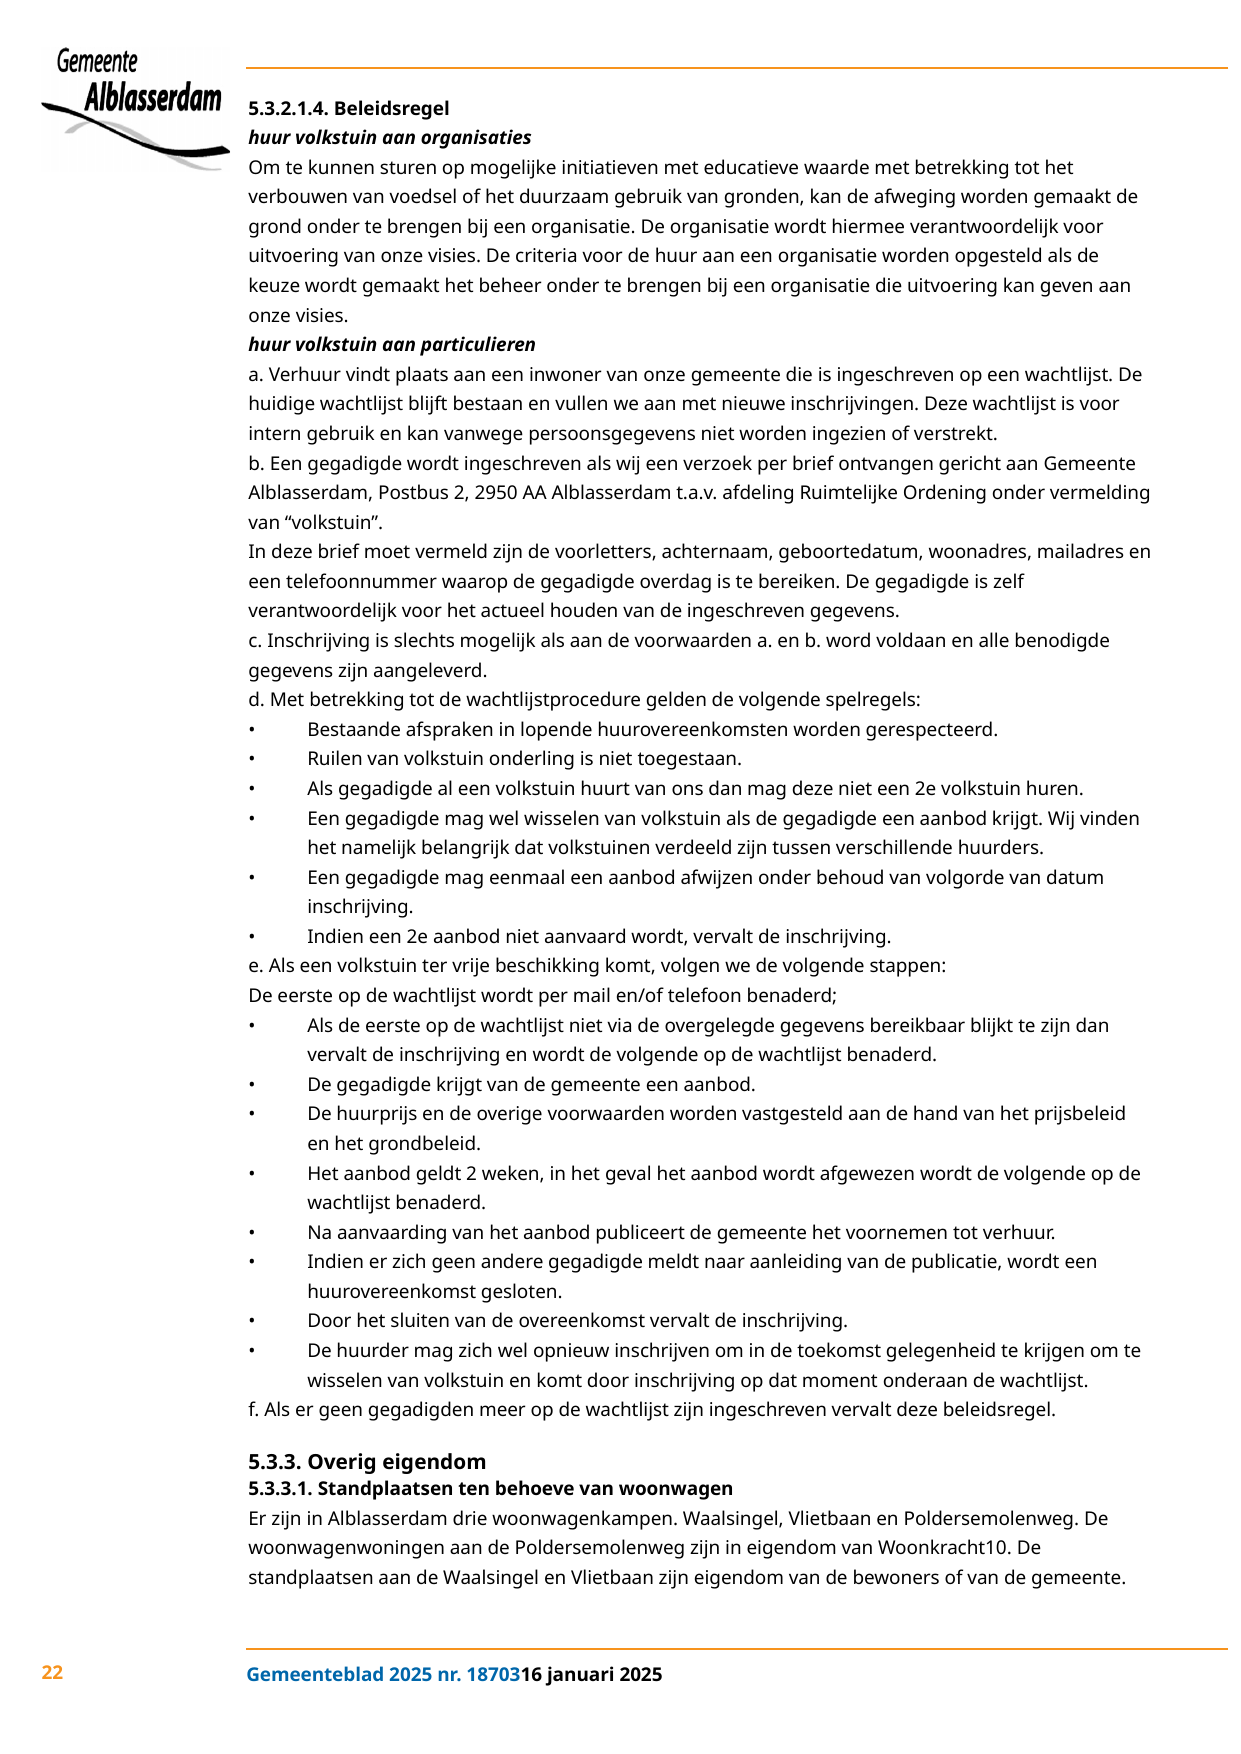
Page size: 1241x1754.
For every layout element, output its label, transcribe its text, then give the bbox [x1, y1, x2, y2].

text huur volkstuin aan organisaties [248, 124, 1152, 150]
list Door het sluiten van de overeenkomst vervalt de inschrijving. [248, 1308, 1152, 1333]
list Als gegadigde al een volkstuin huurt van ons dan mag deze niet een 2e volkstuin huren. [248, 775, 1152, 801]
picture [41, 47, 231, 172]
text c. Inschrijving is slechts mogelijk als aan de voorwaarden a. en b. word voldaan en alle benodigde gegevens zijn aangeleverd. [248, 627, 1152, 683]
list Na aanvaarding van het aanbod publiceert de gemeente het voornemen tot verhuur. [248, 1219, 1152, 1245]
list Ruilen van volkstuin onderling is niet toegestaan. [248, 746, 1152, 771]
list Indien er zich geen andere gegadigde meldt naar aanleiding van de publicatie, wordt een huurovereenkomst gesloten. [248, 1248, 1152, 1304]
text a. Verhuur vindt plaats aan een inwoner van onze gemeente die is ingeschreven op een wachtlijst. De huidige wachtlijst blijft bestaan en vullen we aan met nieuwe inschrijvingen. Deze wachtlijst is voor intern gebruik en kan vanwege persoonsgegevens niet worden ingezien of verstrekt. [248, 361, 1152, 446]
text In deze brief moet vermeld zijn de voorletters, achternaam, geboortedatum, woonadres, mailadres en een telefoonnummer waarop de gegadigde overdag is te bereiken. De gegadigde is zelf verantwoordelijk voor het actueel houden van de ingeschreven gegevens. [248, 538, 1152, 623]
text De eerste op de wachtlijst wordt per mail en/of telefoon benaderd; [248, 982, 1152, 1008]
text 5.3.2.1.4. Beleidsregel [248, 95, 1152, 121]
text 5.3.3. Overig eigendom [248, 1447, 1152, 1475]
list Een gegadigde mag eenmaal een aanbod afwijzen onder behoud van volgorde van datum inschrijving. [248, 864, 1152, 919]
text Om te kunnen sturen op mogelijke initiatieven met educatieve waarde met betrekking tot het verbouwen van voedsel of het duurzaam gebruik van gronden, kan de afweging worden gemaakt de grond onder te brengen bij een organisatie. De organisatie wordt hiermee verantwoordelijk voor uitvoering van onze visies. De criteria voor de huur aan een organisatie worden opgesteld als de keuze wordt gemaakt het beheer onder te brengen bij een organisatie die uitvoering kan geven aan onze visies. [248, 154, 1152, 328]
text 5.3.3.1. Standplaatsen ten behoeve van woonwagen [248, 1475, 1152, 1501]
text d. Met betrekking tot de wachtlijstprocedure gelden de volgende spelregels: [248, 686, 1152, 712]
list De huurder mag zich wel opnieuw inschrijven om in de toekomst gelegenheid te krijgen om te wisselen van volkstuin en komt door inschrijving op dat moment onderaan de wachtlijst. [248, 1337, 1152, 1393]
text b. Een gegadigde wordt ingeschreven als wij een verzoek per brief ontvangen gericht aan Gemeente Alblasserdam, Postbus 2, 2950 AA Alblasserdam t.a.v. afdeling Ruimtelijke Ordening onder vermelding van “volkstuin”. [248, 450, 1152, 535]
text e. Als een volkstuin ter vrije beschikking komt, volgen we de volgende stappen: [248, 953, 1152, 978]
list Een gegadigde mag wel wisselen van volkstuin als de gegadigde een aanbod krijgt. Wij vinden het namelijk belangrijk dat volkstuinen verdeeld zijn tussen verschillende huurders. [248, 805, 1152, 860]
text Er zijn in Alblasserdam drie woonwagenkampen. Waalsingel, Vlietbaan en Poldersemolenweg. De woonwagenwoningen aan de Poldersemolenweg zijn in eigendom van Woonkracht10. De standplaatsen aan de Waalsingel en Vlietbaan zijn eigendom van de bewoners of van de gemeente. [248, 1505, 1152, 1590]
list Het aanbod geldt 2 weken, in het geval het aanbod wordt afgewezen wordt de volgende op de wachtlijst benaderd. [248, 1160, 1152, 1215]
list Bestaande afspraken in lopende huurovereenkomsten worden gerespecteerd. [248, 716, 1152, 742]
list Indien een 2e aanbod niet aanvaard wordt, vervalt de inschrijving. [248, 923, 1152, 949]
text huur volkstuin aan particulieren [248, 331, 1152, 357]
list De gegadigde krijgt van de gemeente een aanbod. [248, 1071, 1152, 1097]
list Als de eerste op de wachtlijst niet via de overgelegde gegevens bereikbaar blijkt te zijn dan vervalt de inschrijving en wordt de volgende op de wachtlijst benaderd. [248, 1012, 1152, 1067]
text f. Als er geen gegadigden meer op de wachtlijst zijn ingeschreven vervalt deze beleidsregel. [248, 1396, 1152, 1422]
list De huurprijs en de overige voorwaarden worden vastgesteld aan de hand van het prijsbeleid en het grondbeleid. [248, 1101, 1152, 1156]
